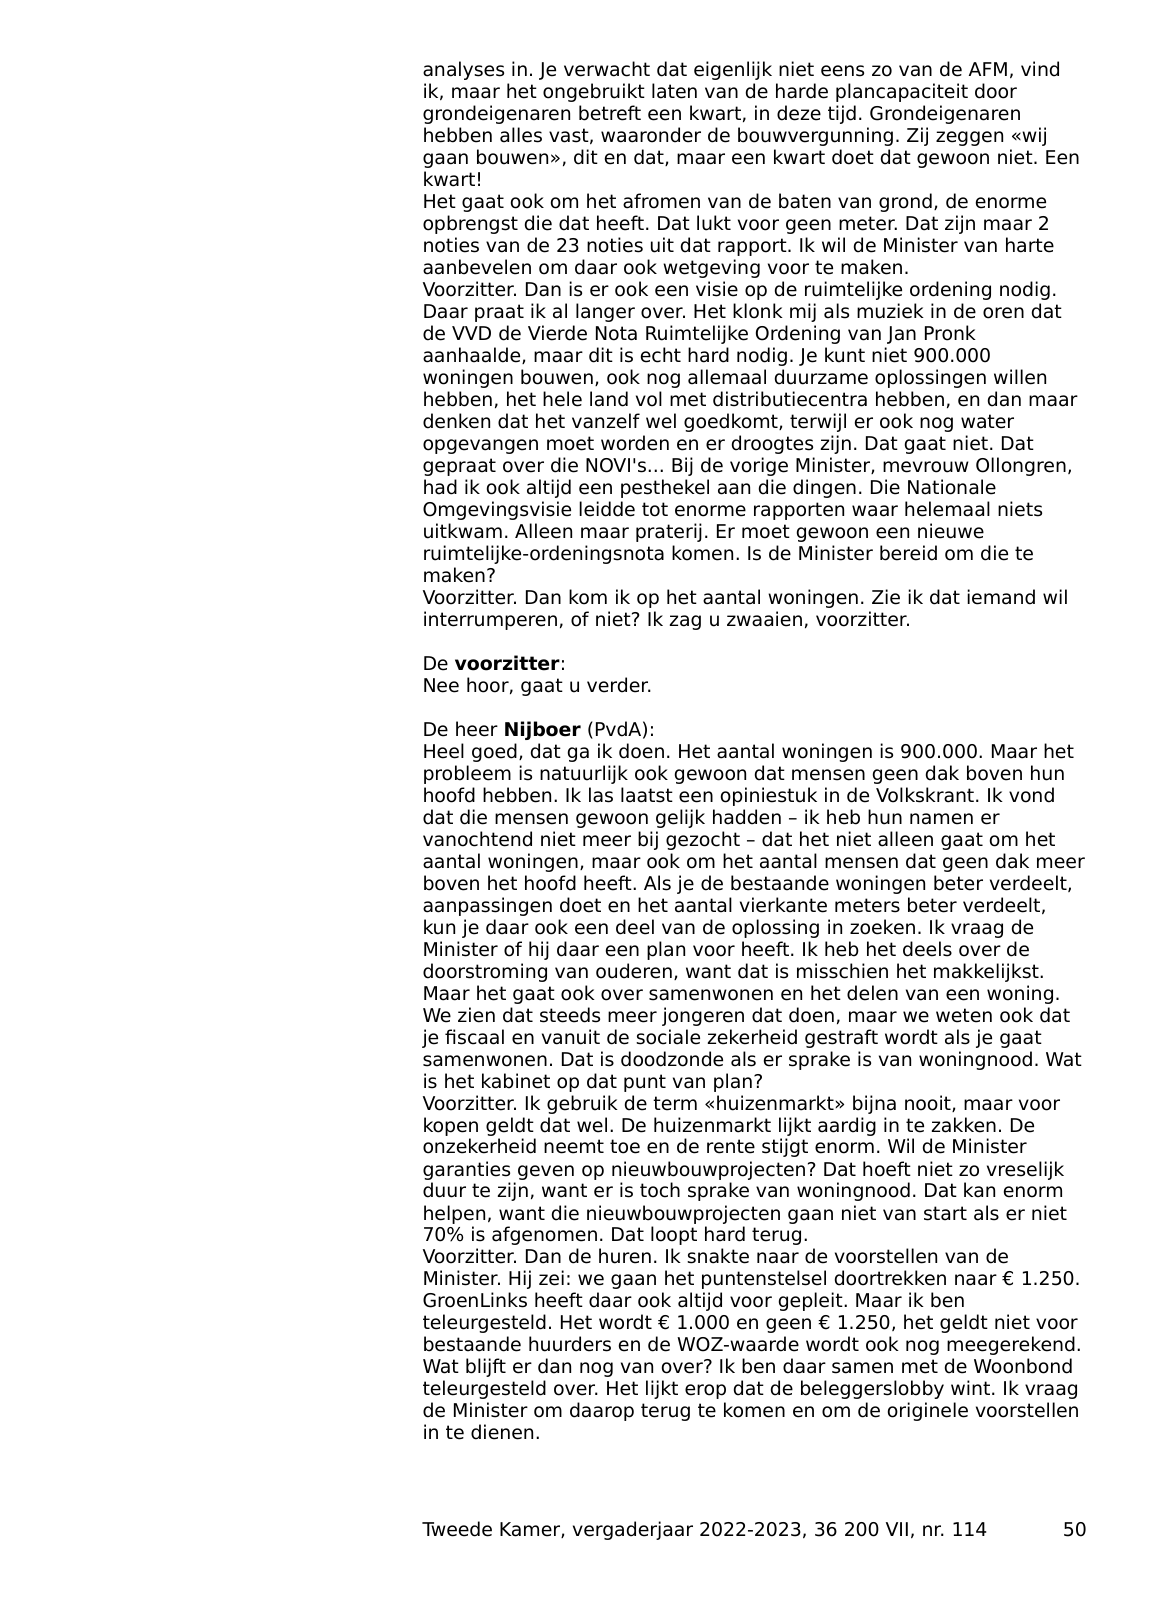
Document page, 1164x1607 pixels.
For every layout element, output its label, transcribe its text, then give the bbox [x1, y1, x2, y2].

text Het gaat ook om het afromen van de baten van grond, de enorme opbrengst die dat heeft. Dat lukt voor geen meter. Dat zijn maar 2 noties van de 23 noties uit dat rapport. Ik wil de Minister van harte aanbevelen om daar ook wetgeving voor te maken. [422, 191, 1087, 279]
text Voorzitter. Ik gebruik de term «huizenmarkt» bijna nooit, maar voor kopen geldt dat wel. De huizenmarkt lijkt aardig in te zakken. De onzekerheid neemt toe en de rente stijgt enorm. Wil de Minister garanties geven op nieuwbouwprojecten? Dat hoeft niet zo vreselijk duur te zijn, want er is toch sprake van woningnood. Dat kan enorm helpen, want die nieuwbouwprojecten gaan niet van start als er niet 70% is afgenomen. Dat loopt hard terug. [422, 1092, 1087, 1246]
text De heer Nijboer (PvdA): [422, 719, 1087, 741]
text analyses in. Je verwacht dat eigenlijk niet eens zo van de AFM, vind ik, maar het ongebruikt laten van de harde plancapaciteit door grondeigenaren betreft een kwart, in deze tijd. Grondeigenaren hebben alles vast, waaronder de bouwvergunning. Zij zeggen «wij gaan bouwen», dit en dat, maar een kwart doet dat gewoon niet. Een kwart! [422, 59, 1087, 191]
text Nee hoor, gaat u verder. [422, 675, 1087, 697]
text Voorzitter. Dan is er ook een visie op de ruimtelijke ordening nodig. Daar praat ik al langer over. Het klonk mij als muziek in de oren dat de VVD de Vierde Nota Ruimtelijke Ordening van Jan Pronk aanhaalde, maar dit is echt hard nodig. Je kunt niet 900.000 woningen bouwen, ook nog allemaal duurzame oplossingen willen hebben, het hele land vol met distributiecentra hebben, en dan maar denken dat het vanzelf wel goedkomt, terwijl er ook nog water opgevangen moet worden en er droogtes zijn. Dat gaat niet. Dat gepraat over die NOVI's... Bij de vorige Minister, mevrouw Ollongren, had ik ook altijd een pesthekel aan die dingen. Die Nationale Omgevingsvisie leidde tot enorme rapporten waar helemaal niets uitkwam. Alleen maar praterij. Er moet gewoon een nieuwe ruimtelijke-ordeningsnota komen. Is de Minister bereid om die te maken? [422, 279, 1087, 587]
text Voorzitter. Dan kom ik op het aantal woningen. Zie ik dat iemand wil interrumperen, of niet? Ik zag u zwaaien, voorzitter. [422, 587, 1087, 631]
text Voorzitter. Dan de huren. Ik snakte naar de voorstellen van de Minister. Hij zei: we gaan het puntenstelsel doortrekken naar € 1.250. GroenLinks heeft daar ook altijd voor gepleit. Maar ik ben teleurgesteld. Het wordt € 1.000 en geen € 1.250, het geldt niet voor bestaande huurders en de WOZ-waarde wordt ook nog meegerekend. Wat blijft er dan nog van over? Ik ben daar samen met de Woonbond teleurgesteld over. Het lijkt erop dat de beleggerslobby wint. Ik vraag de Minister om daarop terug te komen en om de originele voorstellen in te dienen. [422, 1246, 1087, 1444]
text Heel goed, dat ga ik doen. Het aantal woningen is 900.000. Maar het probleem is natuurlijk ook gewoon dat mensen geen dak boven hun hoofd hebben. Ik las laatst een opiniestuk in de Volkskrant. Ik vond dat die mensen gewoon gelijk hadden – ik heb hun namen er vanochtend niet meer bij gezocht – dat het niet alleen gaat om het aantal woningen, maar ook om het aantal mensen dat geen dak meer boven het hoofd heeft. Als je de bestaande woningen beter verdeelt, aanpassingen doet en het aantal vierkante meters beter verdeelt, kun je daar ook een deel van de oplossing in zoeken. Ik vraag de Minister of hij daar een plan voor heeft. Ik heb het deels over de doorstroming van ouderen, want dat is misschien het makkelijkst. Maar het gaat ook over samenwonen en het delen van een woning. We zien dat steeds meer jongeren dat doen, maar we weten ook dat je fiscaal en vanuit de sociale zekerheid gestraft wordt als je gaat samenwonen. Dat is doodzonde als er sprake is van woningnood. Wat is het kabinet op dat punt van plan? [422, 741, 1087, 1092]
text De voorzitter: [422, 653, 1087, 675]
